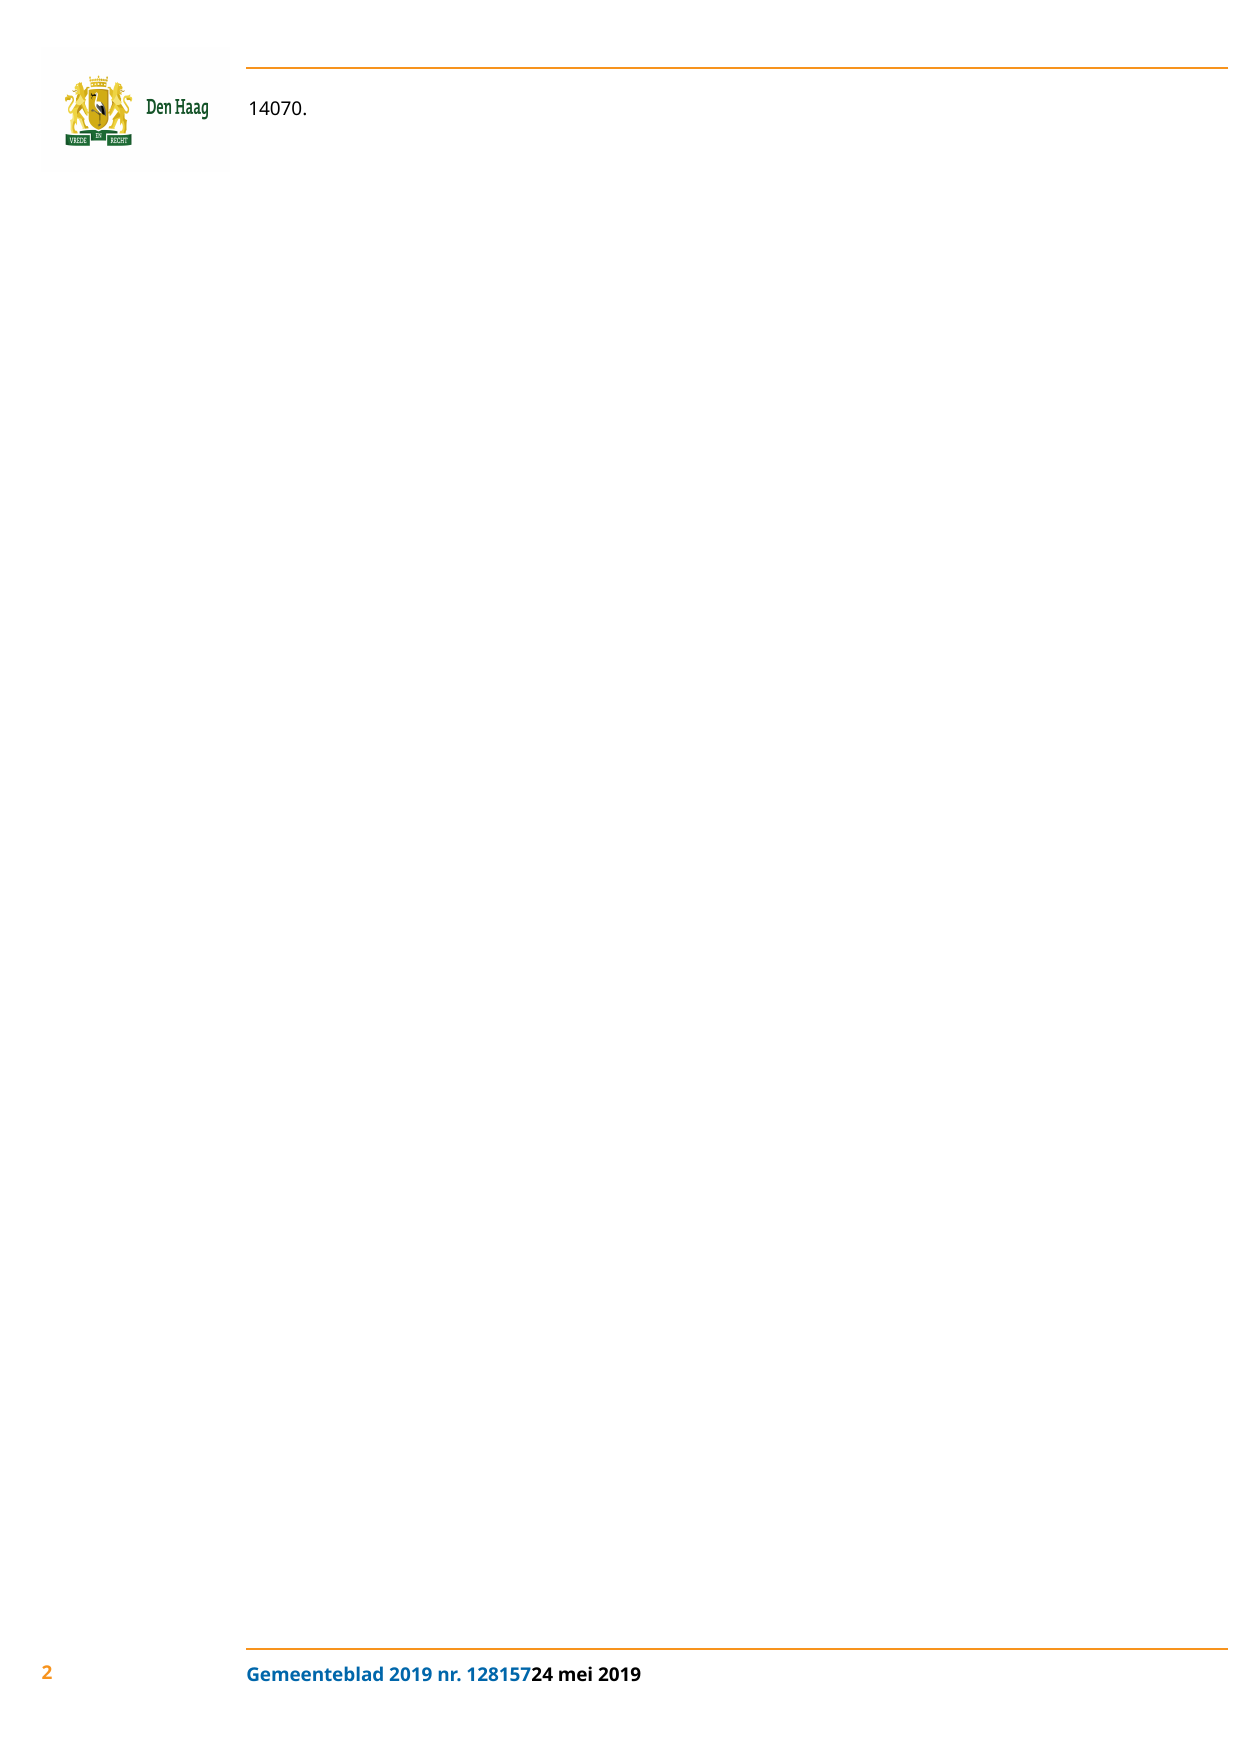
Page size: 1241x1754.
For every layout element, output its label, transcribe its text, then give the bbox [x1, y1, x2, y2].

text 14070. [248, 95, 1152, 121]
picture [41, 47, 231, 172]
